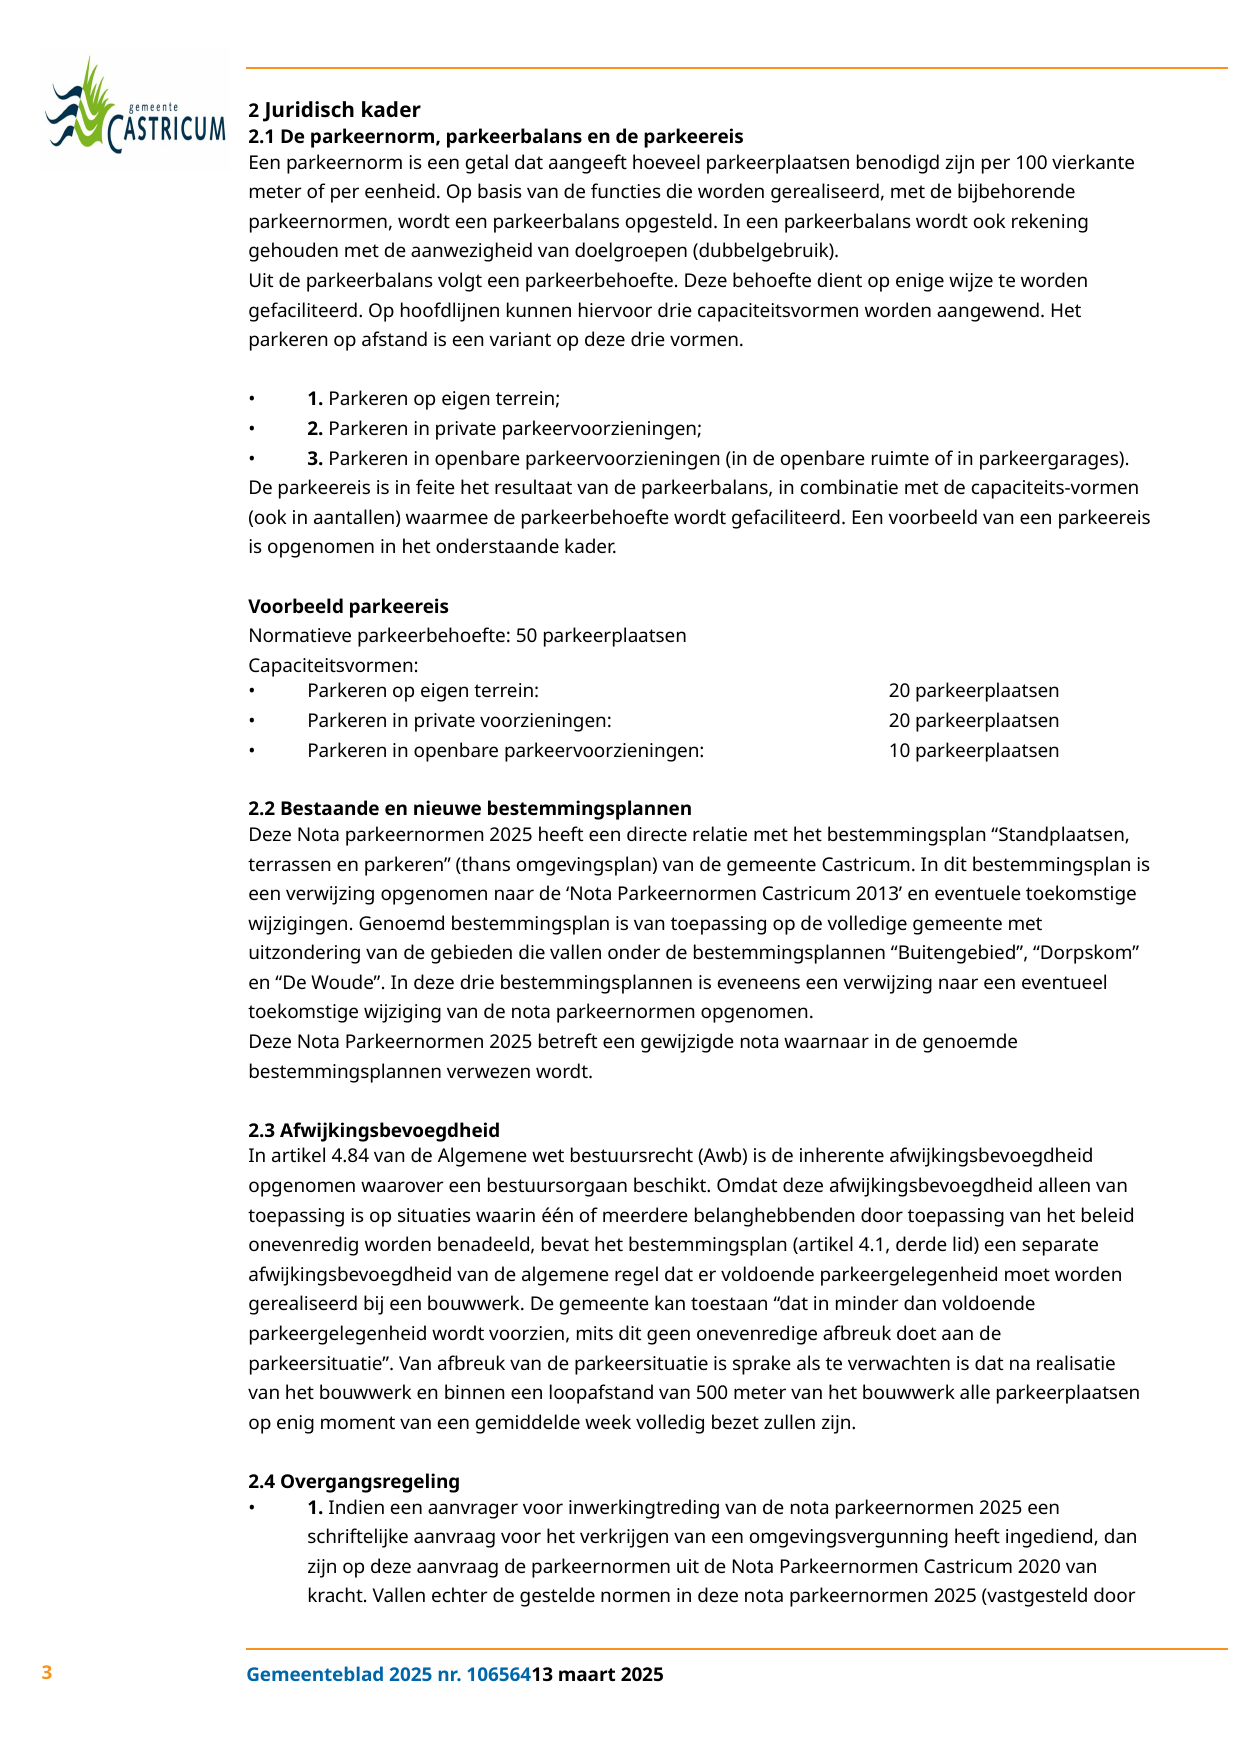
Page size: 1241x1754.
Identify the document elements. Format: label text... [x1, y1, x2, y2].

text 2 Juridisch kader [248, 95, 1152, 123]
table_header Voorbeeld parkeereis Normatieve parkeerbehoefte: 50 parkeerplaatsen Capaciteitsvormen: [248, 593, 1152, 678]
text Deze Nota parkeernormen 2025 heeft een directe relatie met het bestemmingsplan “Standplaatsen, terrassen en parkeren” (thans omgevingsplan) van de gemeente Castricum. In dit bestemmingsplan is een verwijzing opgenomen naar de ‘Nota Parkeernormen Castricum 2013’ en eventuele toekomstige wijzigingen. Genoemd bestemmingsplan is van toepassing op de volledige gemeente met uitzondering van de gebieden die vallen onder de bestemmingsplannen “Buitengebied”, “Dorpskom” en “De Woude”. In deze drie bestemmingsplannen is eveneens een verwijzing naar een eventueel toekomstige wijziging van de nota parkeernormen opgenomen. [248, 821, 1152, 1024]
text In artikel 4.84 van de Algemene wet bestuursrecht (Awb) is de inherente afwijkingsbevoegdheid opgenomen waarover een bestuursorgaan beschikt. Omdat deze afwijkingsbevoegdheid alleen van toepassing is op situaties waarin één of meerdere belanghebbenden door toepassing van het beleid onevenredig worden benadeeld, bevat het bestemmingsplan (artikel 4.1, derde lid) een separate afwijkingsbevoegdheid van de algemene regel dat er voldoende parkeergelegenheid moet worden gerealiseerd bij een bouwwerk. De gemeente kan toestaan “dat in minder dan voldoende parkeergelegenheid wordt voorzien, mits dit geen onevenredige afbreuk doet aan de parkeersituatie”. Van afbreuk van de parkeersituatie is sprake als te verwachten is dat na realisatie van het bouwwerk en binnen een loopafstand van 500 meter van het bouwwerk alle parkeerplaatsen op enig moment van een gemiddelde week volledig bezet zullen zijn. [248, 1143, 1152, 1435]
list 3. Parkeren in openbare parkeervoorzieningen (in de openbare ruimte of in parkeergarages). [248, 445, 1152, 471]
list 1. Indien een aanvrager voor inwerkingtreding van de nota parkeernormen 2025 een schriftelijke aanvraag voor het verkrijgen van een omgevingsvergunning heeft ingediend, dan zijn op deze aanvraag de parkeernormen uit de Nota Parkeernormen Castricum 2020 van kracht. Vallen echter de gestelde normen in deze nota parkeernormen 2025 (vastgesteld door [248, 1494, 1152, 1608]
table_cell 20 parkeerplaatsen 20 parkeerplaatsen 10 parkeerplaatsen [889, 678, 1152, 763]
text 2.4 Overgangsregeling [248, 1468, 1152, 1494]
text Uit de parkeerbalans volgt een parkeerbehoefte. Deze behoefte dient op enige wijze te worden gefaciliteerd. Op hoofdlijnen kunnen hiervoor drie capaciteitsvormen worden aangewend. Het parkeren op afstand is een variant op deze drie vormen. [248, 267, 1152, 352]
picture [41, 47, 231, 172]
text 2.2 Bestaande en nieuwe bestemmingsplannen [248, 795, 1152, 821]
text 2.1 De parkeernorm, parkeerbalans en de parkeereis [248, 123, 1152, 149]
list 2. Parkeren in private parkeervoorzieningen; [248, 415, 1152, 441]
table_cell Parkeren op eigen terrein: Parkeren in private voorzieningen: Parkeren in openbare parkeervoorzieningen: [248, 678, 888, 763]
list 1. Parkeren op eigen terrein; [248, 386, 1152, 411]
text Deze Nota Parkeernormen 2025 betreft een gewijzigde nota waarnaar in de genoemde bestemmingsplannen verwezen wordt. [248, 1028, 1152, 1083]
text Een parkeernorm is een getal dat aangeeft hoeveel parkeerplaatsen benodigd zijn per 100 vierkante meter of per eenheid. Op basis van de functies die worden gerealiseerd, met de bijbehorende parkeernormen, wordt een parkeerbalans opgesteld. In een parkeerbalans wordt ook rekening gehouden met de aanwezigheid van doelgroepen (dubbelgebruik). [248, 149, 1152, 263]
text De parkeereis is in feite het resultaat van de parkeerbalans, in combinatie met de capaciteits-vormen (ook in aantallen) waarmee de parkeerbehoefte wordt gefaciliteerd. Een voorbeeld van een parkeereis is opgenomen in het onderstaande kader. [248, 474, 1152, 559]
text 2.3 Afwijkingsbevoegdheid [248, 1117, 1152, 1143]
